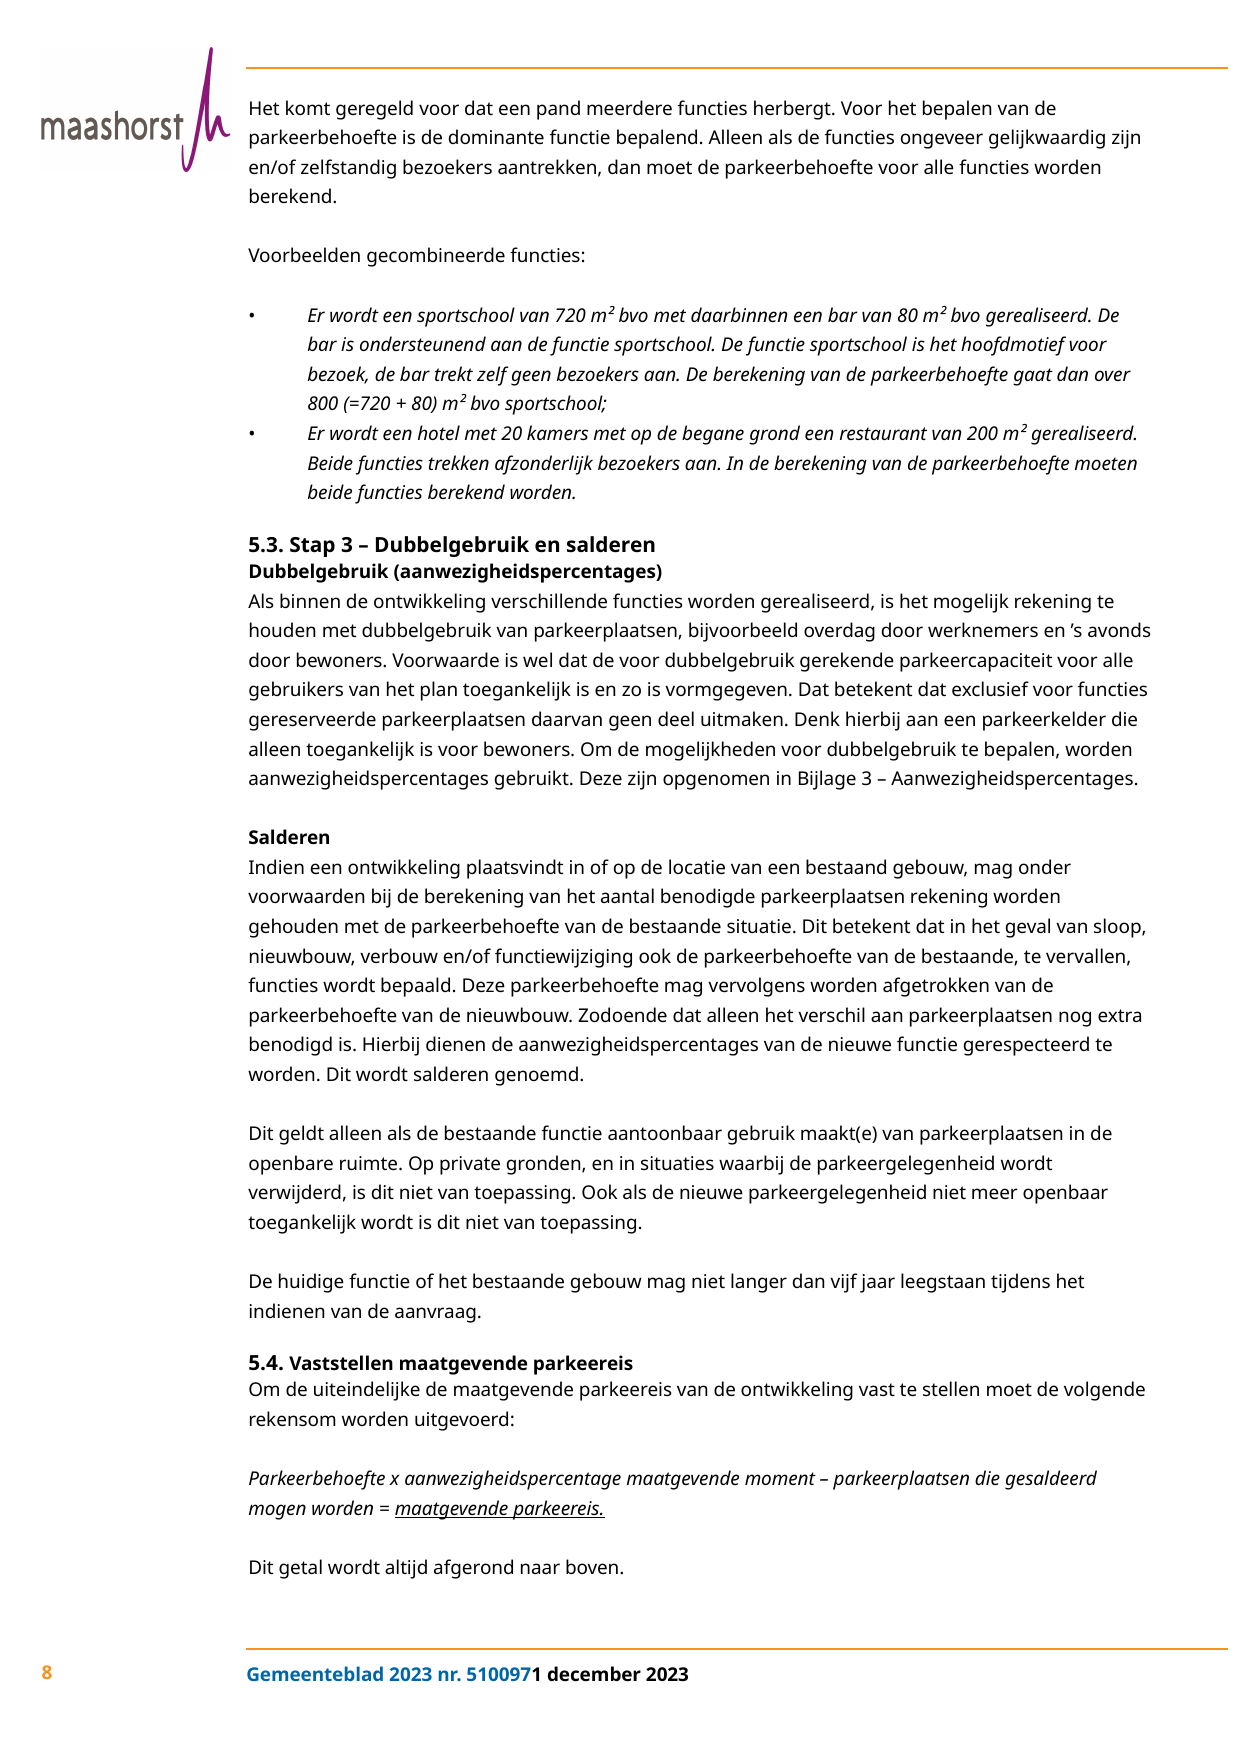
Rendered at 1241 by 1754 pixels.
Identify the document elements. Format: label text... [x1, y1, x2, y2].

text Voorbeelden gecombineerde functies: [248, 243, 1152, 268]
list Er wordt een hotel met 20 kamers met op de begane grond een restaurant van 200 m² gerealiseerd. Beide functies trekken afzonderlijk bezoekers aan. In de berekening van de parkeerbehoefte moeten beide functies berekend worden. [248, 420, 1152, 505]
text De huidige functie of het bestaande gebouw mag niet langer dan vijf jaar leegstaan tijdens het indienen van de aanvraag. [248, 1268, 1152, 1323]
text Dit geldt alleen als de bestaande functie aantoonbaar gebruik maakt(e) van parkeerplaatsen in de openbare ruimte. Op private gronden, en in situaties waarbij de parkeergelegenheid wordt verwijderd, is dit niet van toepassing. Ook als de nieuwe parkeergelegenheid niet meer openbaar toegankelijk wordt is dit niet van toepassing. [248, 1120, 1152, 1235]
text 5.3. Stap 3 – Dubbelgebruik en salderen [248, 530, 1152, 558]
text Het komt geregeld voor dat een pand meerdere functies herbergt. Voor het bepalen van de parkeerbehoefte is de dominante functie bepalend. Alleen als de functies ongeveer gelijkwaardig zijn en/of zelfstandig bezoekers aantrekken, dan moet de parkeerbehoefte voor alle functies worden berekend. [248, 95, 1152, 209]
text Dubbelgebruik (aanwezigheidspercentages) [248, 558, 1152, 584]
text Parkeerbehoefte x aanwezigheidspercentage maatgevende moment – parkeerplaatsen die gesaldeerd mogen worden = maatgevende parkeereis. [248, 1465, 1152, 1521]
text Dit getal wordt altijd afgerond naar boven. [248, 1554, 1152, 1580]
picture [41, 47, 231, 172]
text Om de uiteindelijke de maatgevende parkeereis van de ontwikkeling vast te stellen moet de volgende rekensom worden uitgevoerd: [248, 1377, 1152, 1432]
text Indien een ontwikkeling plaatsvindt in of op de locatie van een bestaand gebouw, mag onder voorwaarden bij de berekening van het aantal benodigde parkeerplaatsen rekening worden gehouden met de parkeerbehoefte van de bestaande situatie. Dit betekent dat in het geval van sloop, nieuwbouw, verbouw en/of functiewijziging ook de parkeerbehoefte van de bestaande, te vervallen, functies wordt bepaald. Deze parkeerbehoefte mag vervolgens worden afgetrokken van de parkeerbehoefte van de nieuwbouw. Zodoende dat alleen het verschil aan parkeerplaatsen nog extra benodigd is. Hierbij dienen de aanwezigheidspercentages van de nieuwe functie gerespecteerd te worden. Dit wordt salderen genoemd. [248, 854, 1152, 1087]
list Er wordt een sportschool van 720 m² bvo met daarbinnen een bar van 80 m² bvo gerealiseerd. De bar is ondersteunend aan de functie sportschool. De functie sportschool is het hoofdmotief voor bezoek, de bar trekt zelf geen bezoekers aan. De berekening van de parkeerbehoefte gaat dan over 800 (=720 + 80) m² bvo sportschool; [248, 302, 1152, 416]
text Salderen [248, 824, 1152, 850]
text Als binnen de ontwikkeling verschillende functies worden gerealiseerd, is het mogelijk rekening te houden met dubbelgebruik van parkeerplaatsen, bijvoorbeeld overdag door werknemers en ’s avonds door bewoners. Voorwaarde is wel dat de voor dubbelgebruik gerekende parkeercapaciteit voor alle gebruikers van het plan toegankelijk is en zo is vormgegeven. Dat betekent dat exclusief voor functies gereserveerde parkeerplaatsen daarvan geen deel uitmaken. Denk hierbij aan een parkeerkelder die alleen toegankelijk is voor bewoners. Om de mogelijkheden voor dubbelgebruik te bepalen, worden aanwezigheidspercentages gebruikt. Deze zijn opgenomen in Bijlage 3 – Aanwezigheidspercentages. [248, 588, 1152, 791]
text 5.4. Vaststellen maatgevende parkeereis [248, 1348, 1152, 1377]
